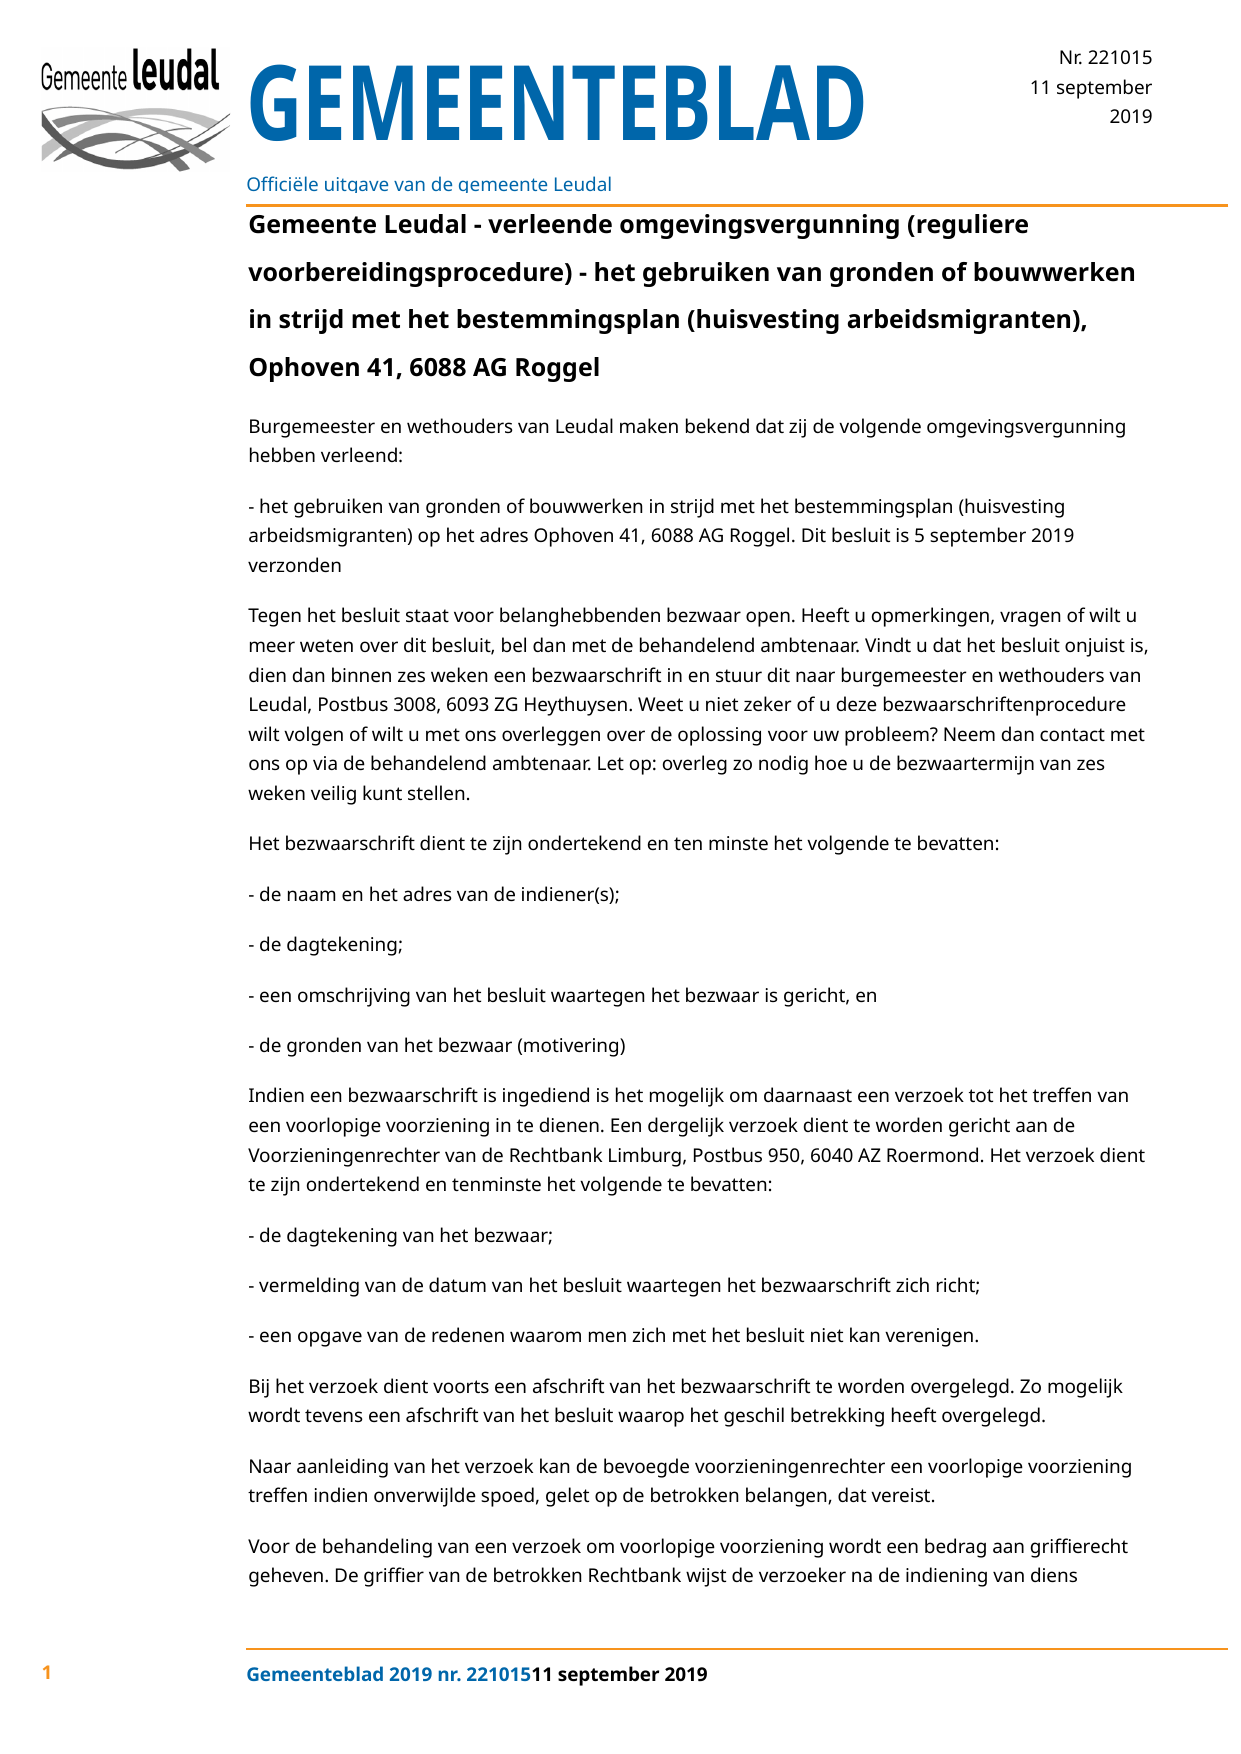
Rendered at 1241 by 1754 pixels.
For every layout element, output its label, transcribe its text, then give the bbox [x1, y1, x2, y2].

text - de naam en het adres van de indiener(s); [248, 881, 1152, 907]
text - de dagtekening; [248, 931, 1152, 957]
text Naar aanleiding van het verzoek kan de bevoegde voorzieningenrechter een voorlopige voorziening treffen indien onverwijlde spoed, gelet op de betrokken belangen, dat vereist. [248, 1453, 1152, 1508]
text Het bezwaarschrift dient te zijn ondertekend en ten minste het volgende te bevatten: [248, 831, 1152, 856]
text Indien een bezwaarschrift is ingediend is het mogelijk om daarnaast een verzoek tot het treffen van een voorlopige voorziening in te dienen. Een dergelijk verzoek dient te worden gericht aan de Voorzieningenrechter van de Rechtbank Limburg, Postbus 950, 6040 AZ Roermond. Het verzoek dient te zijn ondertekend en tenminste het volgende te bevatten: [248, 1083, 1152, 1197]
text - vermelding van de datum van het besluit waartegen het bezwaarschrift zich richt; [248, 1272, 1152, 1298]
text - het gebruiken van gronden of bouwwerken in strijd met het bestemmingsplan (huisvesting arbeidsmigranten) op het adres Ophoven 41, 6088 AG Roggel. Dit besluit is 5 september 2019 verzonden [248, 493, 1152, 578]
text - een opgave van de redenen waarom men zich met het besluit niet kan verenigen. [248, 1323, 1152, 1348]
text Bij het verzoek dient voorts een afschrift van het bezwaarschrift te worden overgelegd. Zo mogelijk wordt tevens een afschrift van het besluit waarop het geschil betrekking heeft overgelegd. [248, 1373, 1152, 1428]
text - een omschrijving van het besluit waartegen het bezwaar is gericht, en [248, 982, 1152, 1008]
text Burgemeester en wethouders van Leudal maken bekend dat zij de volgende omgevingsvergunning hebben verleend: [248, 413, 1152, 468]
picture [41, 47, 231, 172]
text - de gronden van het bezwaar (motivering) [248, 1032, 1152, 1058]
text Voor de behandeling van een verzoek om voorlopige voorziening wordt een bedrag aan griffierecht geheven. De griffier van de betrokken Rechtbank wijst de verzoeker na de indiening van diens [248, 1533, 1152, 1588]
text Gemeente Leudal - verleende omgevingsvergunning (reguliere voorbereidingsprocedure) - het gebruiken van gronden of bouwwerken in strijd met het bestemmingsplan (huisvesting arbeidsmigranten), Ophoven 41, 6088 AG Roggel [248, 207, 1152, 384]
text Tegen het besluit staat voor belanghebbenden bezwaar open. Heeft u opmerkingen, vragen of wilt u meer weten over dit besluit, bel dan met de behandelend ambtenaar. Vindt u dat het besluit onjuist is, dien dan binnen zes weken een bezwaarschrift in en stuur dit naar burgemeester en wethouders van Leudal, Postbus 3008, 6093 ZG Heythuysen. Weet u niet zeker of u deze bezwaarschriftenprocedure wilt volgen of wilt u met ons overleggen over de oplossing voor uw probleem? Neem dan contact met ons op via de behandelend ambtenaar. Let op: overleg zo nodig hoe u de bezwaartermijn van zes weken veilig kunt stellen. [248, 603, 1152, 806]
text - de dagtekening van het bezwaar; [248, 1222, 1152, 1248]
